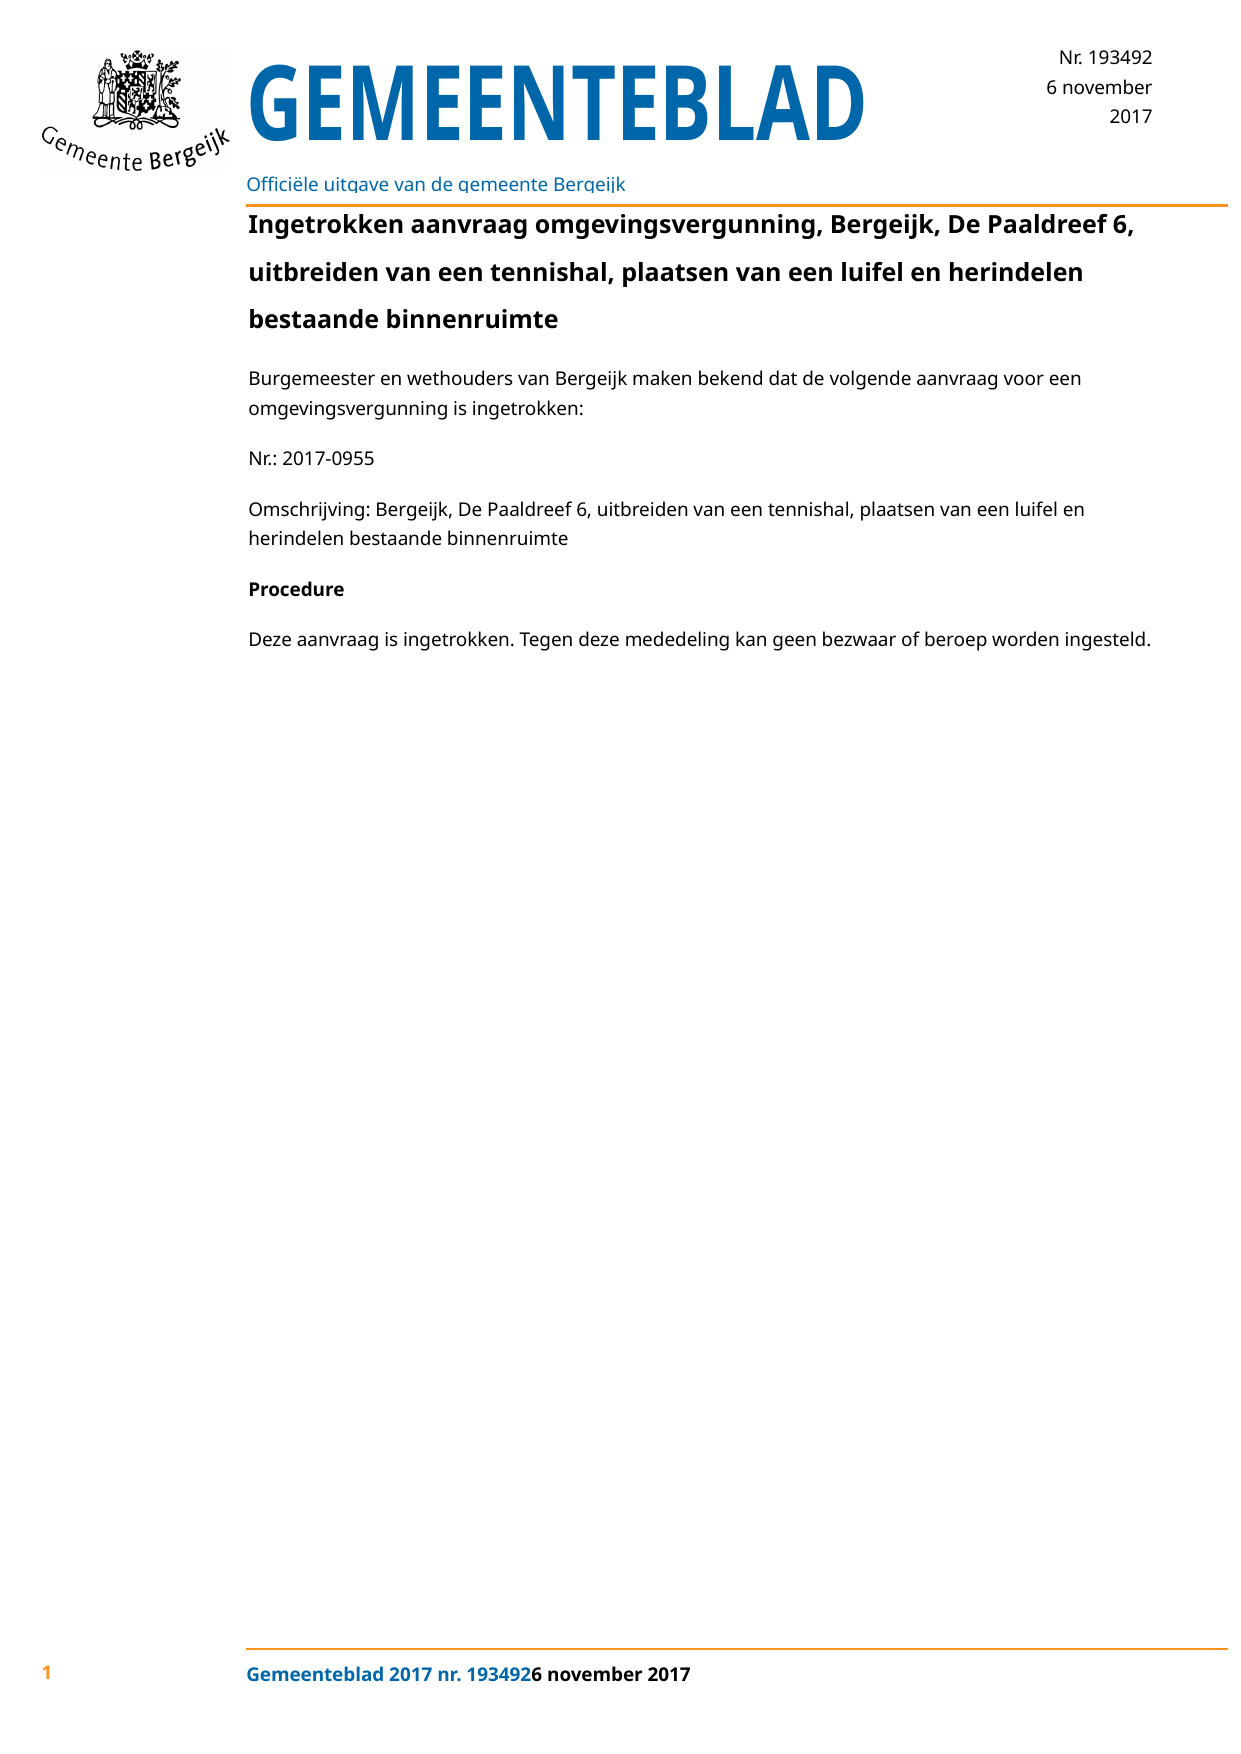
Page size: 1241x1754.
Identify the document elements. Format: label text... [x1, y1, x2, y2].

text Nr.: 2017-0955 [248, 446, 1152, 471]
text Ingetrokken aanvraag omgevingsvergunning, Bergeijk, De Paaldreef 6, uitbreiden van een tennishal, plaatsen van een luifel en herindelen bestaande binnenruimte [248, 207, 1152, 336]
text Procedure [248, 576, 1152, 602]
picture [41, 47, 231, 172]
text Deze aanvraag is ingetrokken. Tegen deze mededeling kan geen bezwaar of beroep worden ingesteld. [248, 626, 1152, 652]
text Burgemeester en wethouders van Bergeijk maken bekend dat de volgende aanvraag voor een omgevingsvergunning is ingetrokken: [248, 366, 1152, 421]
text Omschrijving: Bergeijk, De Paaldreef 6, uitbreiden van een tennishal, plaatsen van een luifel en herindelen bestaande binnenruimte [248, 496, 1152, 551]
